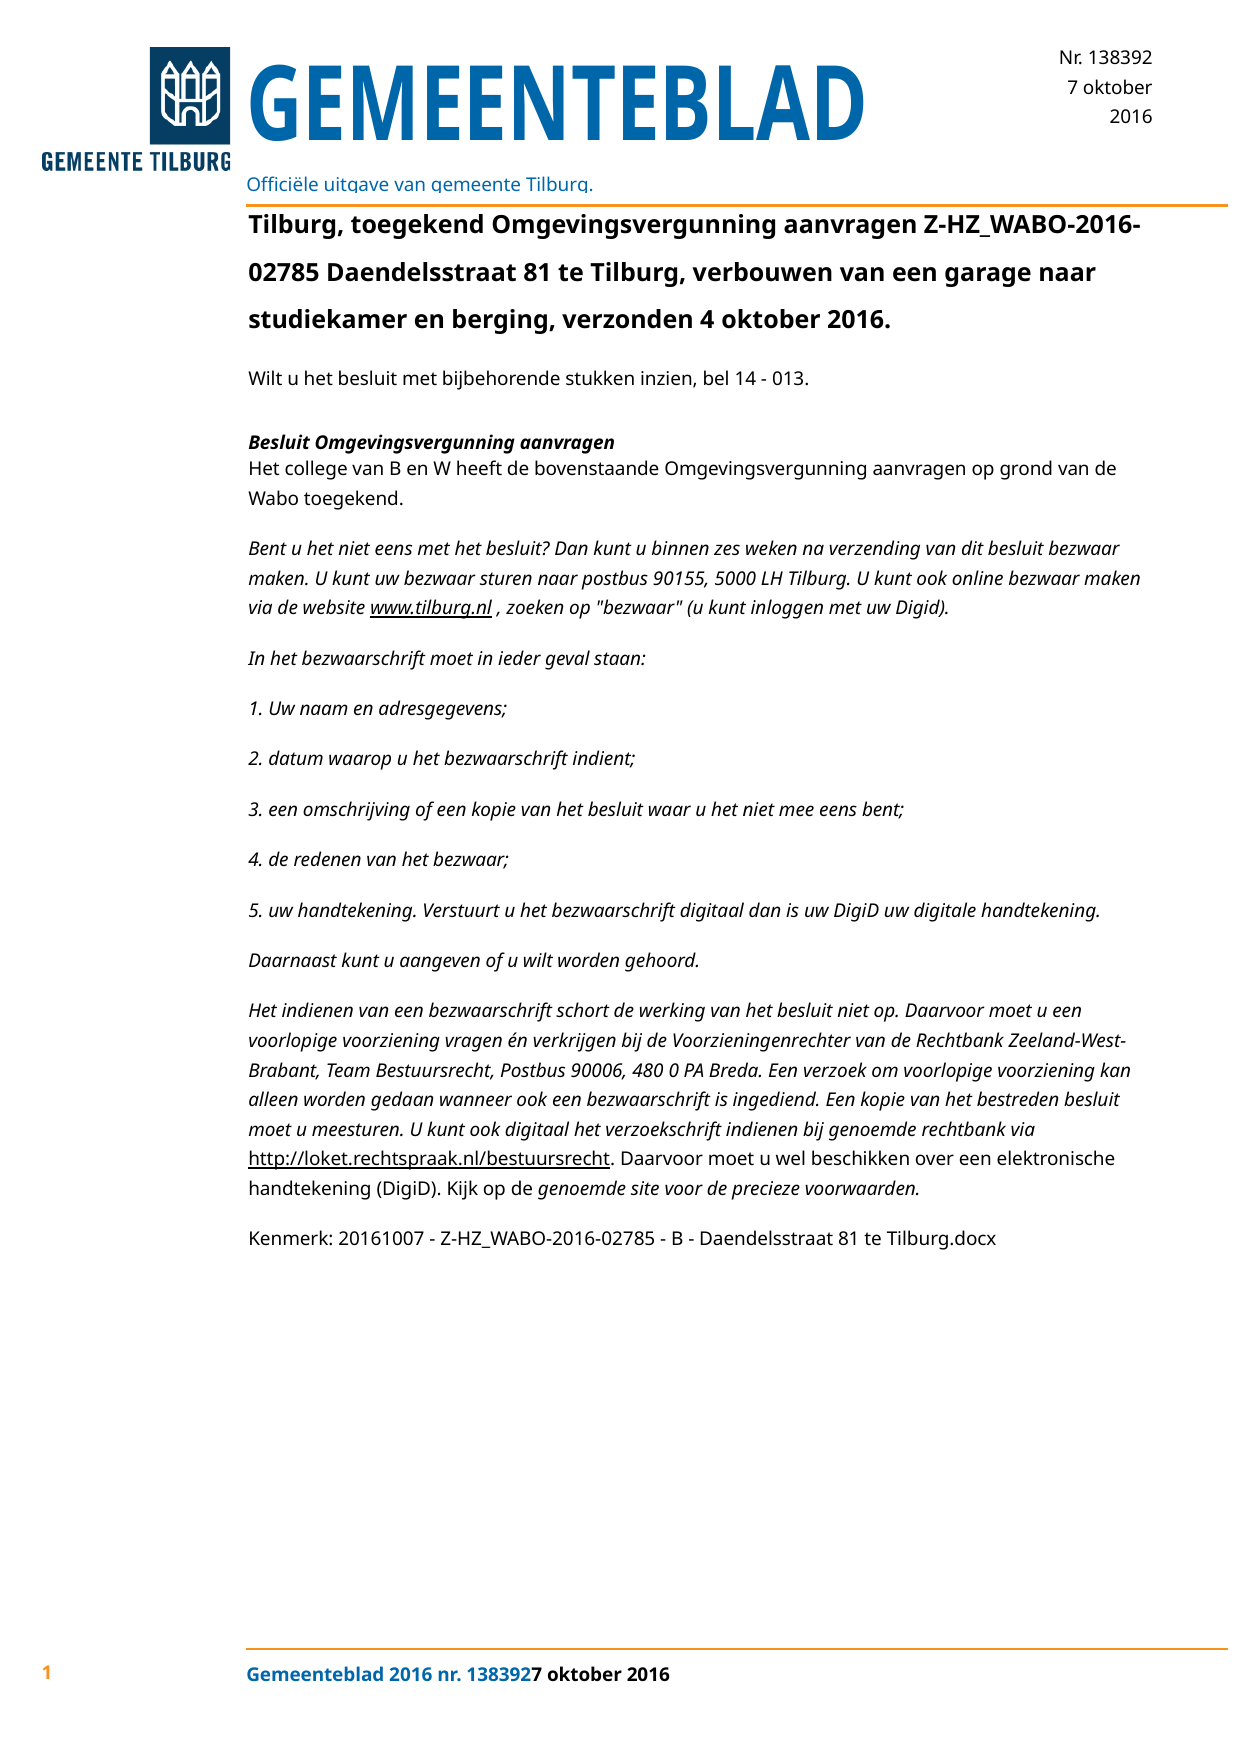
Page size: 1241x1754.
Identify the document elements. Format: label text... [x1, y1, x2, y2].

text 1. Uw naam en adresgegevens; [248, 695, 1152, 721]
text 4. de redenen van het bezwaar; [248, 846, 1152, 872]
text Het indienen van een bezwaarschrift schort de werking van het besluit niet op. Daarvoor moet u een voorlopige voorziening vragen én verkrijgen bij de Voorzieningenrechter van de Rechtbank Zeeland-West-Brabant, Team Bestuursrecht, Postbus 90006, 480 0 PA Breda. Een verzoek om voorlopige voorziening kan alleen worden gedaan wanneer ook een bezwaarschrift is ingediend. Een kopie van het bestreden besluit moet u meesturen. U kunt ook digitaal het verzoekschrift indienen bij genoemde rechtbank via http://loket.rechtspraak.nl/bestuursrecht. Daarvoor moet u wel beschikken over een elektronische handtekening (DigiD). Kijk op de genoemde site voor de precieze voorwaarden. [248, 998, 1152, 1201]
text In het bezwaarschrift moet in ieder geval staan: [248, 645, 1152, 671]
text Daarnaast kunt u aangeven of u wilt worden gehoord. [248, 947, 1152, 973]
text Wilt u het besluit met bijbehorende stukken inzien, bel 14 - 013. [248, 366, 1152, 391]
text 2. datum waarop u het bezwaarschrift indient; [248, 746, 1152, 771]
text 5. uw handtekening. Verstuurt u het bezwaarschrift digitaal dan is uw DigiD uw digitale handtekening. [248, 897, 1152, 923]
text Het college van B en W heeft de bovenstaande Omgevingsvergunning aanvragen op grond van de Wabo toegekend. [248, 455, 1152, 511]
text Bent u het niet eens met het besluit? Dan kunt u binnen zes weken na verzending van dit besluit bezwaar maken. U kunt uw bezwaar sturen naar postbus 90155, 5000 LH Tilburg. U kunt ook online bezwaar maken via de website www.tilburg.nl , zoeken op "bezwaar" (u kunt inloggen met uw Digid). [248, 535, 1152, 620]
text Tilburg, toegekend Omgevingsvergunning aanvragen Z-HZ_WABO-2016-02785 Daendelsstraat 81 te Tilburg, verbouwen van een garage naar studiekamer en berging, verzonden 4 oktober 2016. [248, 207, 1152, 336]
text Besluit Omgevingsvergunning aanvragen [248, 429, 1152, 455]
picture [41, 47, 231, 172]
text 3. een omschrijving of een kopie van het besluit waar u het niet mee eens bent; [248, 796, 1152, 822]
text Kenmerk: 20161007 - Z-HZ_WABO-2016-02785 - B - Daendelsstraat 81 te Tilburg.docx [248, 1226, 1152, 1251]
